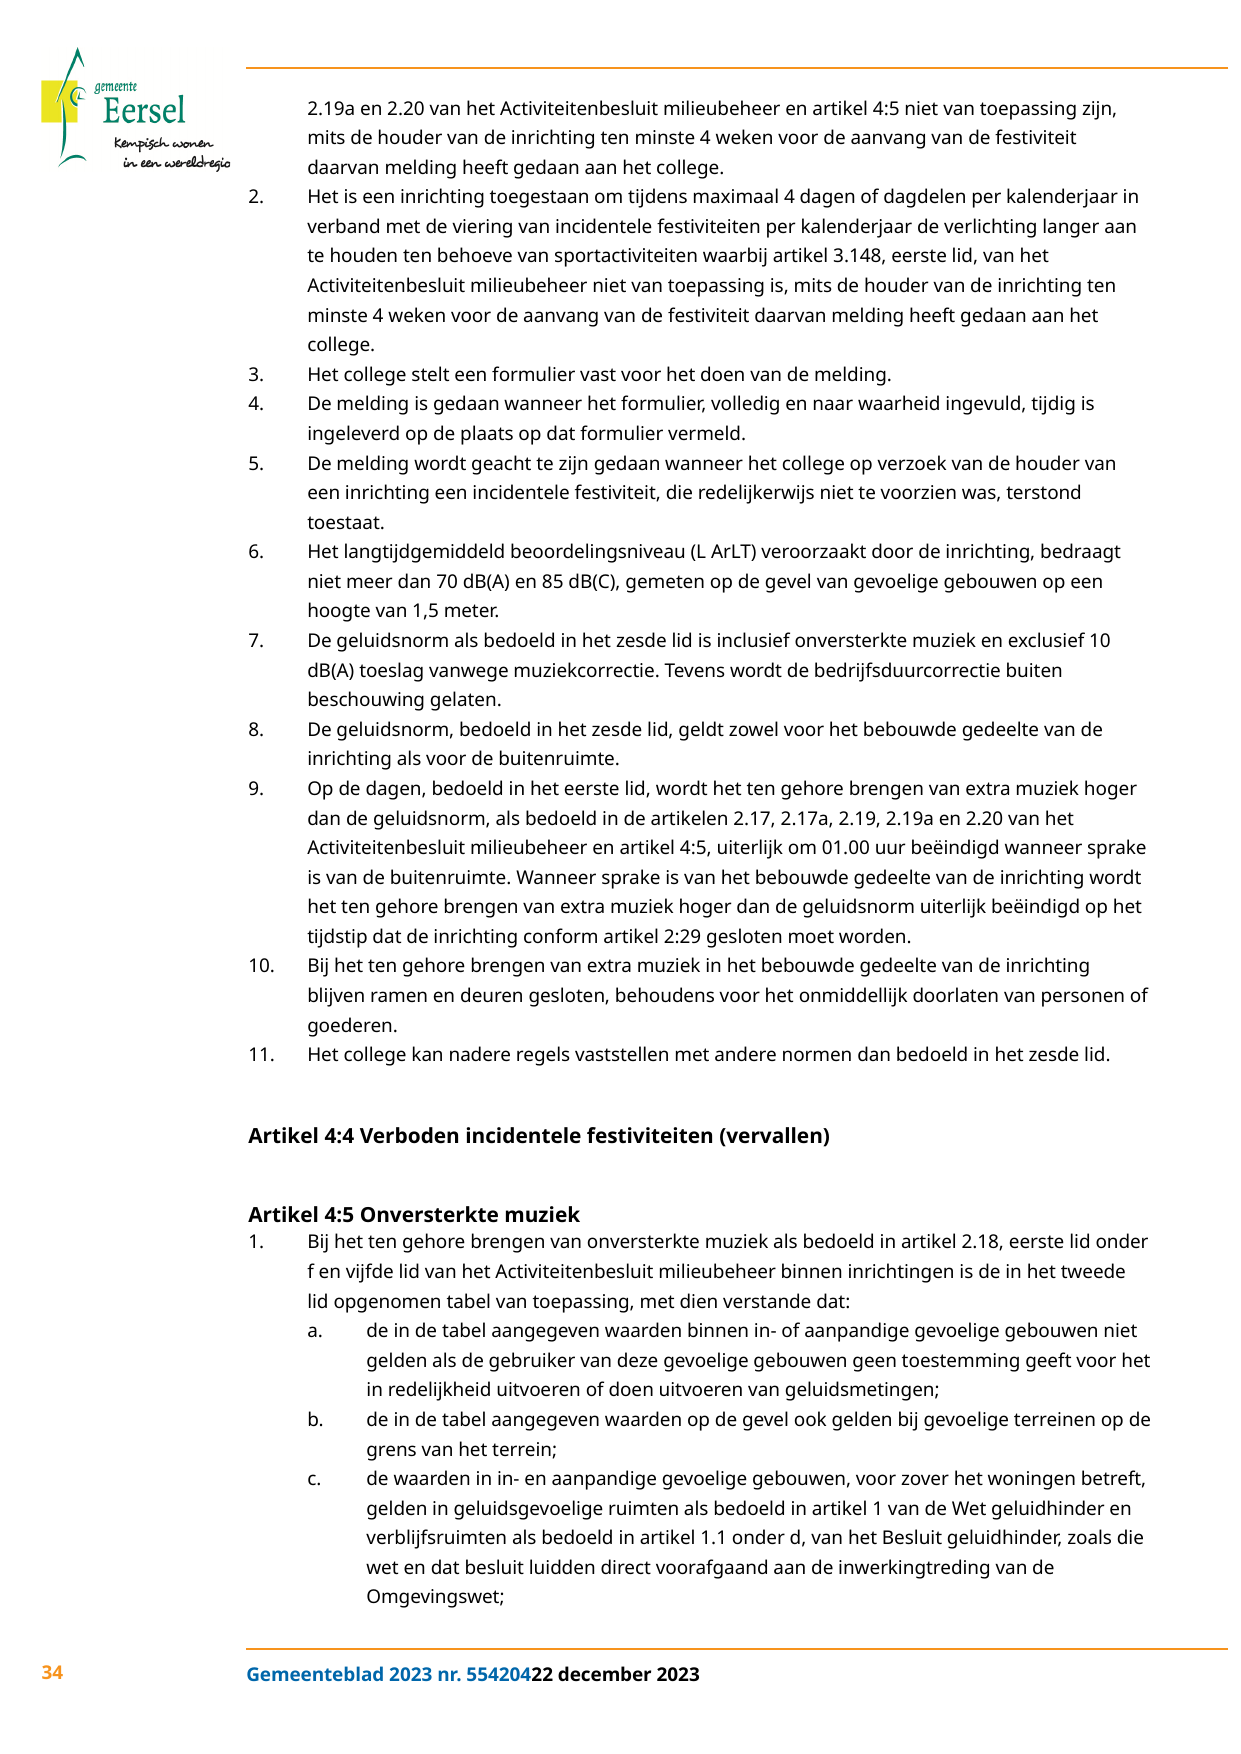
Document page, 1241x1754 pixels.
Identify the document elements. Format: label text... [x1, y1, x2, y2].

text Artikel 4:4 Verboden incidentele festiviteiten (vervallen) [248, 1121, 1152, 1150]
list de in de tabel aangegeven waarden binnen in- of aanpandige gevoelige gebouwen niet gelden als de gebruiker van deze gevoelige gebouwen geen toestemming geeft voor het in redelijkheid uitvoeren of doen uitvoeren van geluidsmetingen; [307, 1317, 1152, 1402]
list De geluidsnorm als bedoeld in het zesde lid is inclusief onversterkte muziek en exclusief 10 dB(A) toeslag vanwege muziekcorrectie. Tevens wordt de bedrijfsduurcorrectie buiten beschouwing gelaten. [248, 627, 1152, 712]
list Het college stelt een formulier vast voor het doen van de melding. [248, 361, 1152, 387]
picture [41, 47, 231, 172]
list Het college kan nadere regels vaststellen met andere normen dan bedoeld in het zesde lid. [248, 1041, 1152, 1067]
list De melding is gedaan wanneer het formulier, volledig en naar waarheid ingevuld, tijdig is ingeleverd op de plaats op dat formulier vermeld. [248, 391, 1152, 446]
list de waarden in in- en aanpandige gevoelige gebouwen, voor zover het woningen betreft, gelden in geluidsgevoelige ruimten als bedoeld in artikel 1 van de Wet geluidhinder en verblijfsruimten als bedoeld in artikel 1.1 onder d, van het Besluit geluidhinder, zoals die wet en dat besluit luidden direct voorafgaand aan de inwerkingtreding van de Omgevingswet; [307, 1465, 1152, 1609]
list de in de tabel aangegeven waarden op de gevel ook gelden bij gevoelige terreinen op de grens van het terrein; [307, 1406, 1152, 1462]
list Op de dagen, bedoeld in het eerste lid, wordt het ten gehore brengen van extra muziek hoger dan de geluidsnorm, als bedoeld in de artikelen 2.17, 2.17a, 2.19, 2.19a en 2.20 van het Activiteitenbesluit milieubeheer en artikel 4:5, uiterlijk om 01.00 uur beëindigd wanneer sprake is van de buitenruimte. Wanneer sprake is van het bebouwde gedeelte van de inrichting wordt het ten gehore brengen van extra muziek hoger dan de geluidsnorm uiterlijk beëindigd op het tijdstip dat de inrichting conform artikel 2:29 gesloten moet worden. [248, 775, 1152, 949]
list 2.19a en 2.20 van het Activiteitenbesluit milieubeheer en artikel 4:5 niet van toepassing zijn, mits de houder van de inrichting ten minste 4 weken voor de aanvang van de festiviteit daarvan melding heeft gedaan aan het college. [248, 95, 1152, 180]
text Artikel 4:5 Onversterkte muziek [248, 1200, 1152, 1229]
list Bij het ten gehore brengen van onversterkte muziek als bedoeld in artikel 2.18, eerste lid onder f en vijfde lid van het Activiteitenbesluit milieubeheer binnen inrichtingen is de in het tweede lid opgenomen tabel van toepassing, met dien verstande dat: [248, 1229, 1152, 1314]
list Bij het ten gehore brengen van extra muziek in het bebouwde gedeelte van de inrichting blijven ramen en deuren gesloten, behoudens voor het onmiddellijk doorlaten van personen of goederen. [248, 953, 1152, 1038]
list Het is een inrichting toegestaan om tijdens maximaal 4 dagen of dagdelen per kalenderjaar in verband met de viering van incidentele festiviteiten per kalenderjaar de verlichting langer aan te houden ten behoeve van sportactiviteiten waarbij artikel 3.148, eerste lid, van het Activiteitenbesluit milieubeheer niet van toepassing is, mits de houder van de inrichting ten minste 4 weken voor de aanvang van de festiviteit daarvan melding heeft gedaan aan het college. [248, 183, 1152, 357]
list De melding wordt geacht te zijn gedaan wanneer het college op verzoek van de houder van een inrichting een incidentele festiviteit, die redelijkerwijs niet te voorzien was, terstond toestaat. [248, 450, 1152, 535]
list De geluidsnorm, bedoeld in het zesde lid, geldt zowel voor het bebouwde gedeelte van de inrichting als voor de buitenruimte. [248, 716, 1152, 771]
list Het langtijdgemiddeld beoordelingsniveau (L ArLT) veroorzaakt door de inrichting, bedraagt niet meer dan 70 dB(A) en 85 dB(C), gemeten op de gevel van gevoelige gebouwen op een hoogte van 1,5 meter. [248, 538, 1152, 623]
